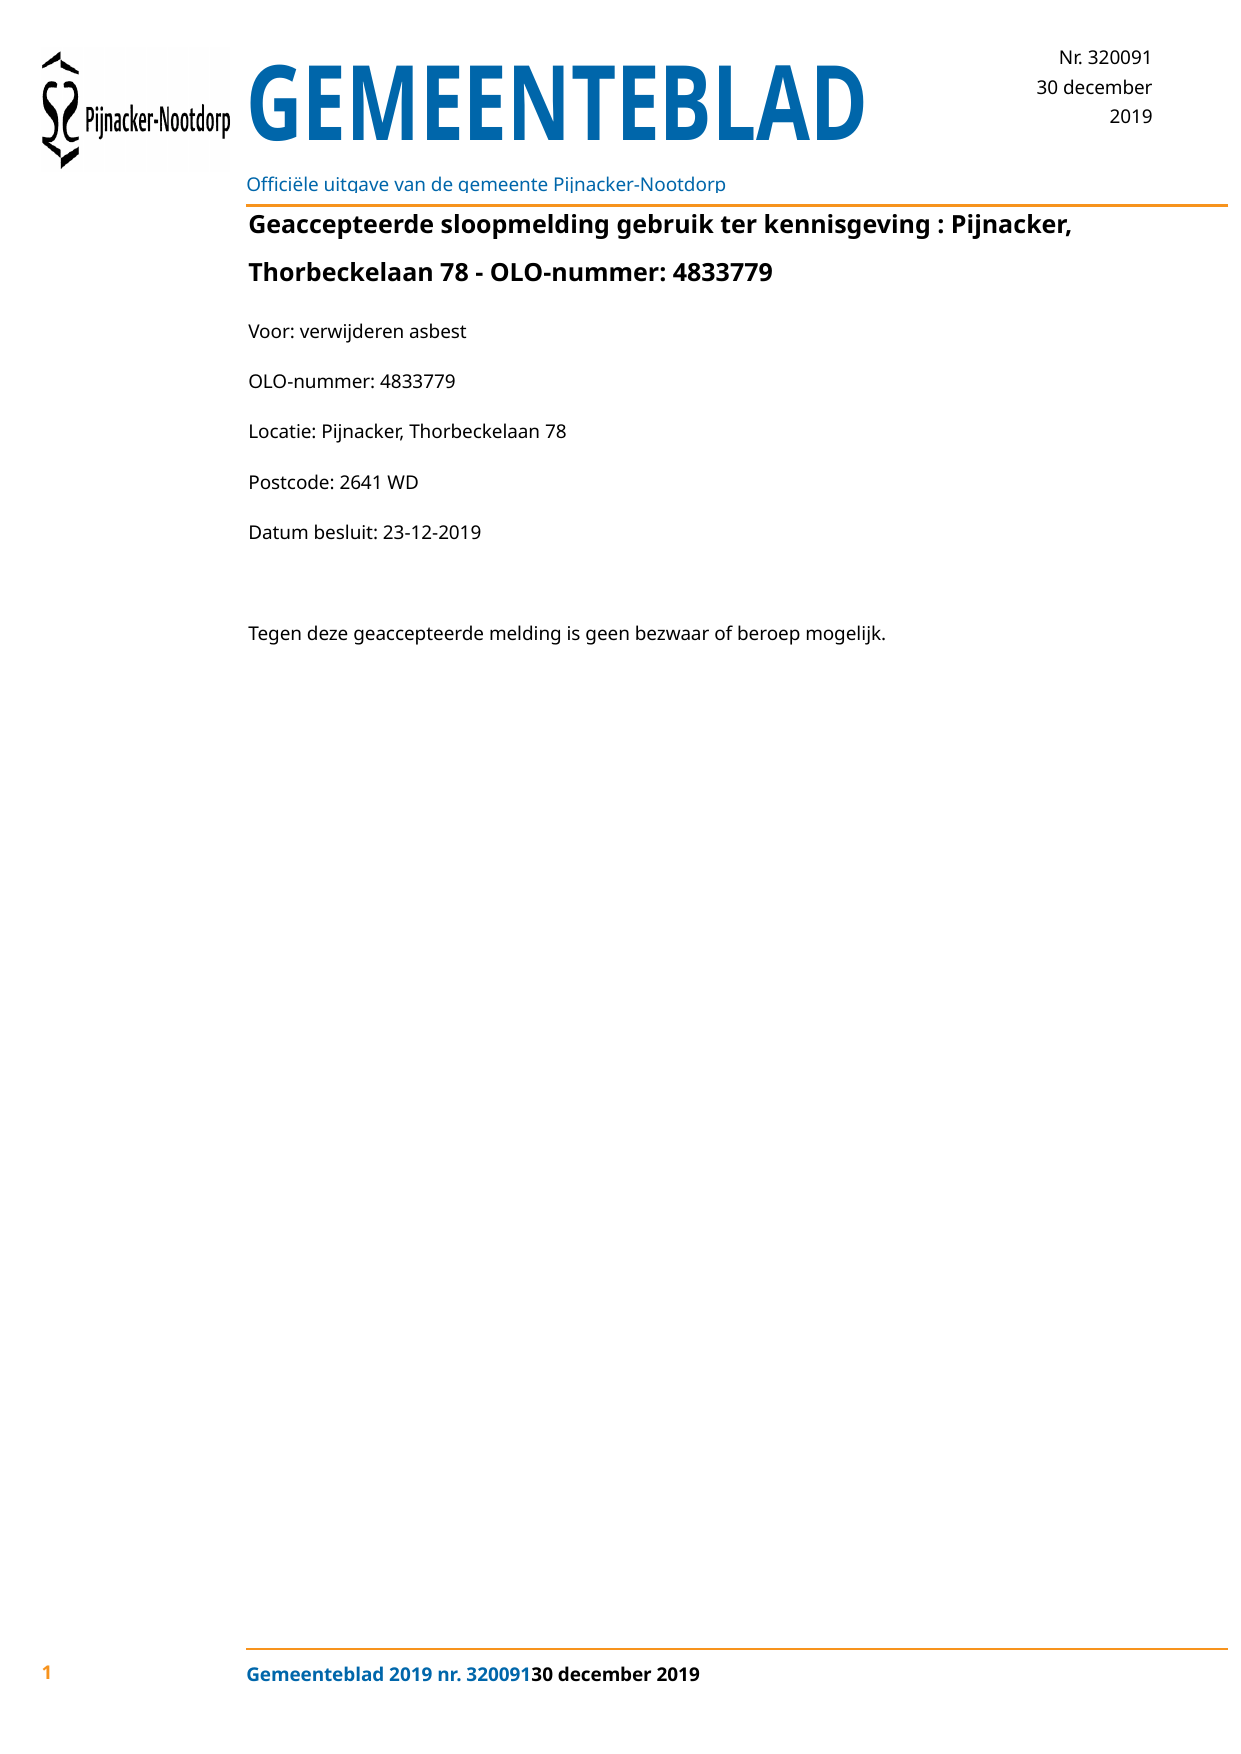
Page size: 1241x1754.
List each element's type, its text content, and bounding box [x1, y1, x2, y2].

text Tegen deze geaccepteerde melding is geen bezwaar of beroep mogelijk. [248, 620, 1152, 646]
text Datum besluit: 23-12-2019 [248, 519, 1152, 545]
text OLO-nummer: 4833779 [248, 368, 1152, 394]
picture [41, 47, 231, 172]
text Postcode: 2641 WD [248, 469, 1152, 495]
text Locatie: Pijnacker, Thorbeckelaan 78 [248, 419, 1152, 444]
text Voor: verwijderen asbest [248, 318, 1152, 344]
text Geaccepteerde sloopmelding gebruik ter kennisgeving : Pijnacker, Thorbeckelaan 78 - OLO-nummer: 4833779 [248, 207, 1152, 288]
